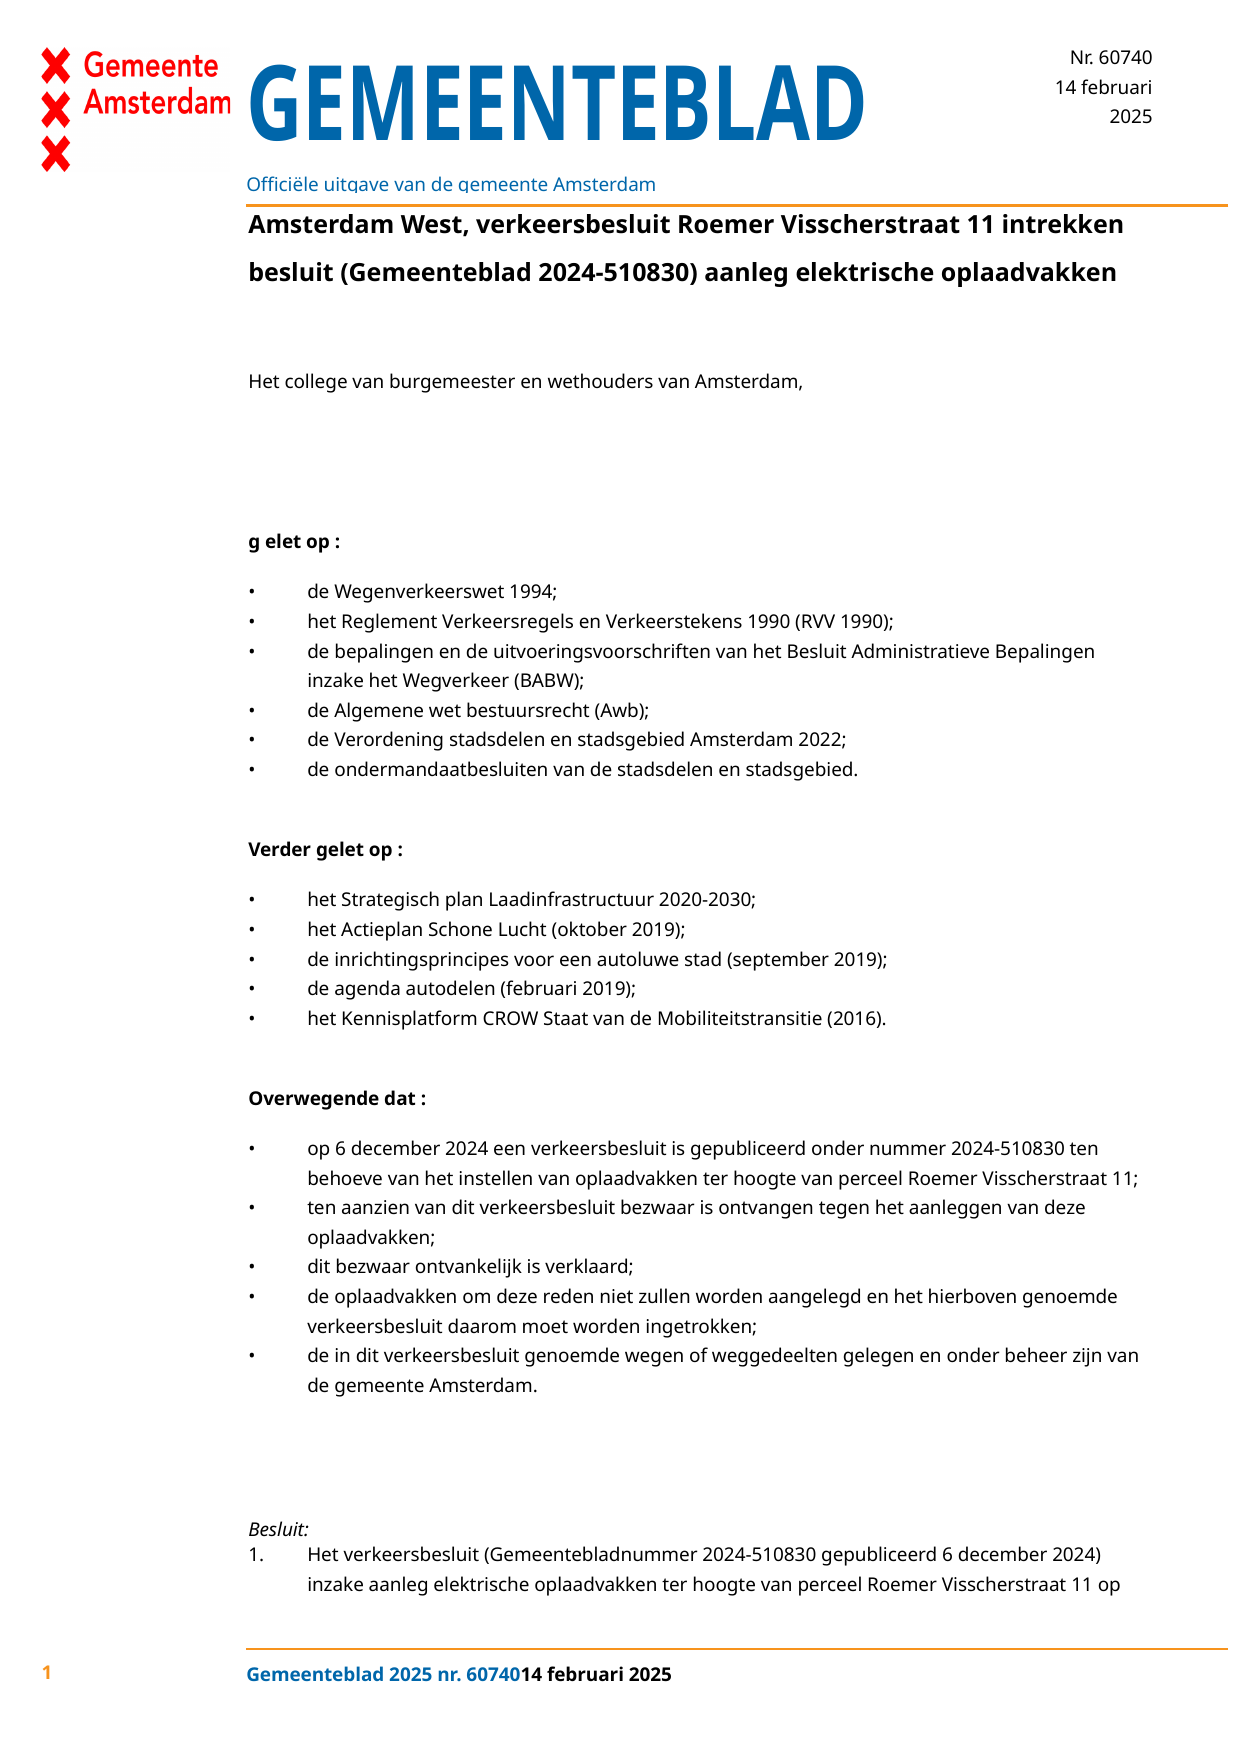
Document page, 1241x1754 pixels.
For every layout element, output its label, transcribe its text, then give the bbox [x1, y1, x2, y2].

list de bepalingen en de uitvoeringsvoorschriften van het Besluit Administratieve Bepalingen inzake het Wegverkeer (BABW); [248, 638, 1152, 693]
list op 6 december 2024 een verkeersbesluit is gepubliceerd onder nummer 2024-510830 ten behoeve van het instellen van oplaadvakken ter hoogte van perceel Roemer Visscherstraat 11; [248, 1135, 1152, 1191]
text Het college van burgemeester en wethouders van Amsterdam, [248, 368, 1152, 394]
text Overwegende dat : [248, 1085, 1152, 1111]
list ten aanzien van dit verkeersbesluit bezwaar is ontvangen tegen het aanleggen van deze oplaadvakken; [248, 1194, 1152, 1250]
list de oplaadvakken om deze reden niet zullen worden aangelegd en het hierboven genoemde verkeersbesluit daarom moet worden ingetrokken; [248, 1283, 1152, 1338]
list de ondermandaatbesluiten van de stadsdelen en stadsgebied. [248, 756, 1152, 782]
picture [41, 47, 231, 172]
list de Wegenverkeerswet 1994; [248, 579, 1152, 604]
list de inrichtingsprincipes voor een autoluwe stad (september 2019); [248, 946, 1152, 971]
list het Strategisch plan Laadinfrastructuur 2020-2030; [248, 887, 1152, 912]
list Het verkeersbesluit (Gemeentebladnummer 2024-510830 gepubliceerd 6 december 2024) inzake aanleg elektrische oplaadvakken ter hoogte van perceel Roemer Visscherstraat 11 op [248, 1542, 1152, 1597]
text Verder gelet op : [248, 836, 1152, 862]
list de agenda autodelen (februari 2019); [248, 975, 1152, 1001]
list de in dit verkeersbesluit genoemde wegen of weggedeelten gelegen en onder beheer zijn van de gemeente Amsterdam. [248, 1342, 1152, 1398]
text Amsterdam West, verkeersbesluit Roemer Visscherstraat 11 intrekken besluit (Gemeenteblad 2024-510830) aanleg elektrische oplaadvakken [248, 207, 1152, 288]
text Besluit: [248, 1516, 1152, 1542]
list het Kennisplatform CROW Staat van de Mobiliteitstransitie (2016). [248, 1005, 1152, 1031]
list de Algemene wet bestuursrecht (Awb); [248, 697, 1152, 723]
list de Verordening stadsdelen en stadsgebied Amsterdam 2022; [248, 727, 1152, 752]
list het Actieplan Schone Lucht (oktober 2019); [248, 916, 1152, 942]
list dit bezwaar ontvankelijk is verklaard; [248, 1254, 1152, 1279]
list het Reglement Verkeersregels en Verkeerstekens 1990 (RVV 1990); [248, 608, 1152, 634]
text g elet op : [248, 528, 1152, 554]
